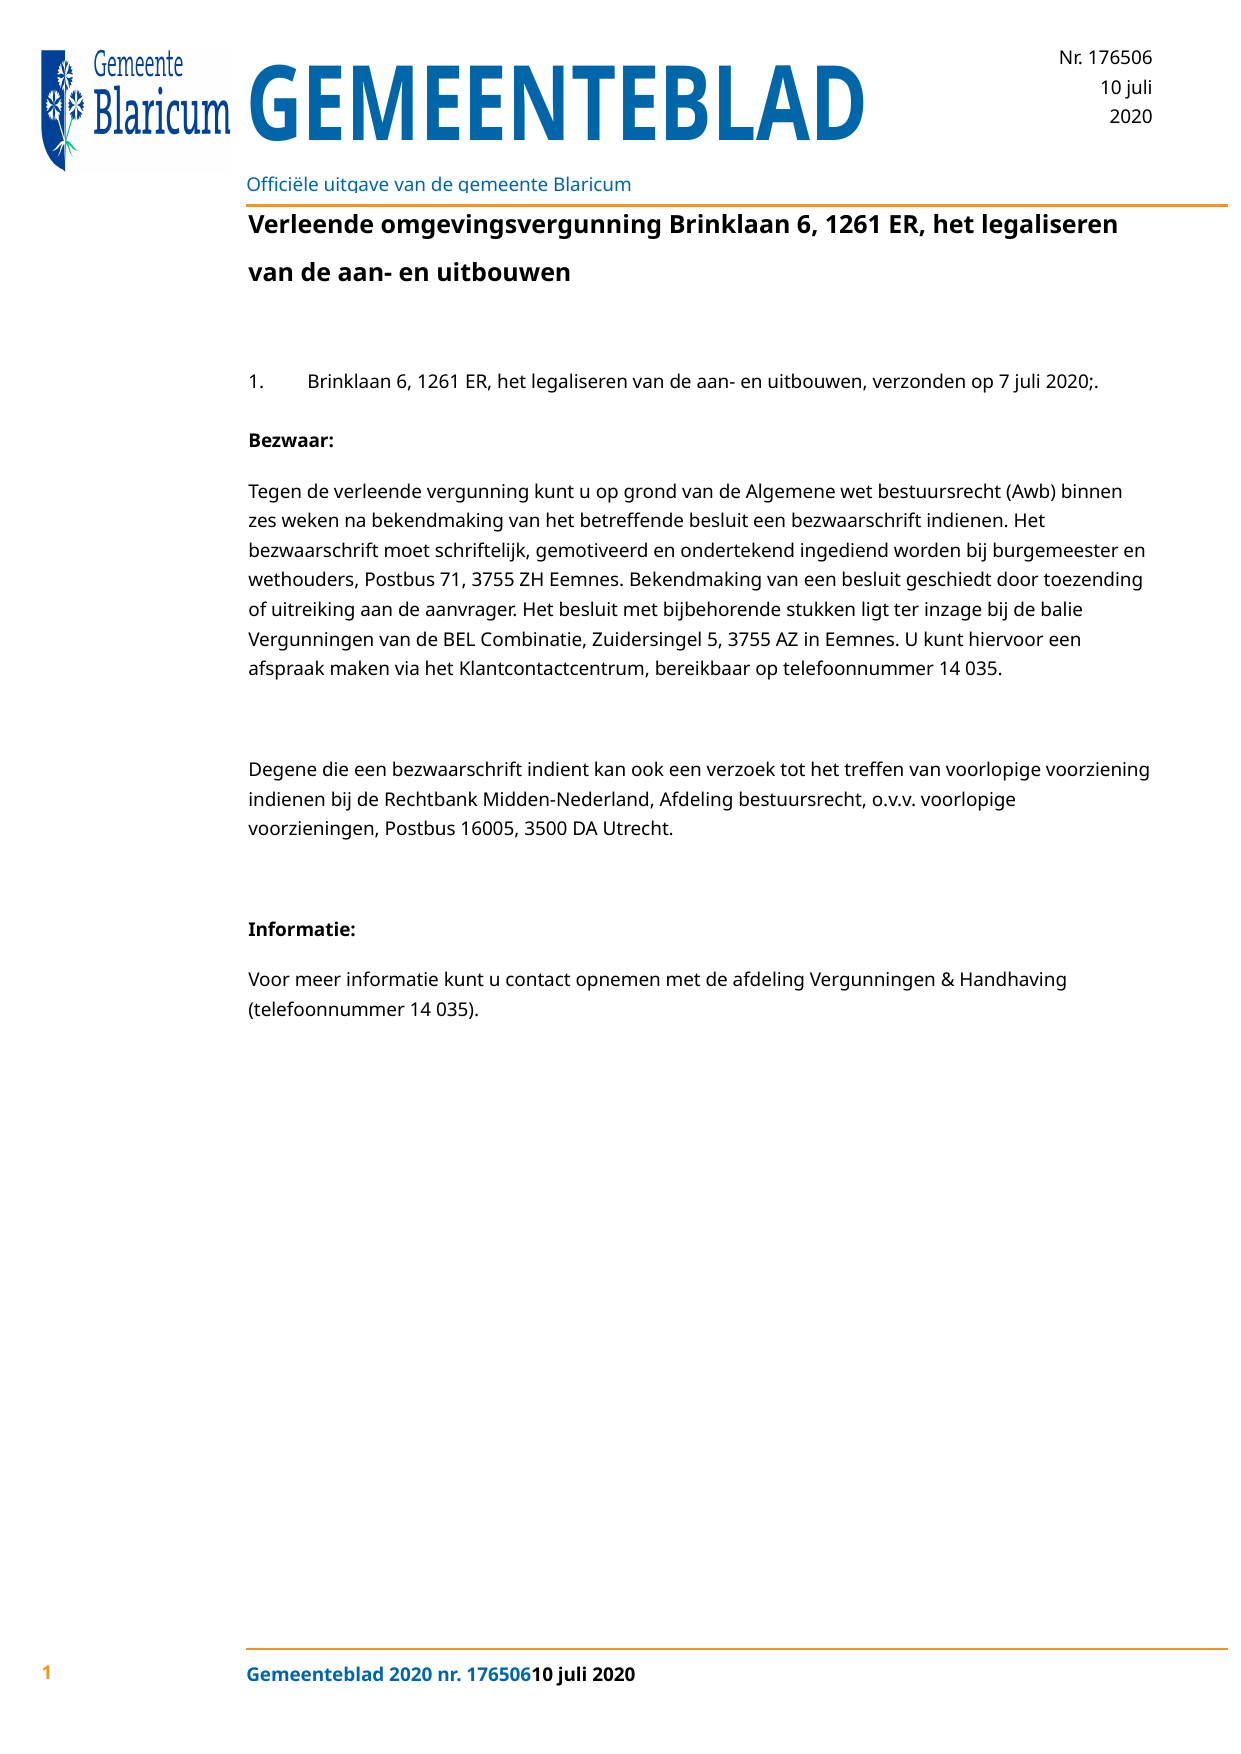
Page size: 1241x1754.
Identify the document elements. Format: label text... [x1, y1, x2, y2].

list Brinklaan 6, 1261 ER, het legaliseren van de aan- en uitbouwen, verzonden op 7 juli 2020;. [248, 368, 1152, 394]
text Degene die een bezwaarschrift indient kan ook een verzoek tot het treffen van voorlopige voorziening indienen bij de Rechtbank Midden-Nederland, Afdeling bestuursrecht, o.v.v. voorlopige voorzieningen, Postbus 16005, 3500 DA Utrecht. [248, 756, 1152, 841]
text Voor meer informatie kunt u contact opnemen met de afdeling Vergunningen & Handhaving (telefoonnummer 14 035). [248, 967, 1152, 1022]
text Bezwaar: [248, 427, 1152, 453]
text Informatie: [248, 916, 1152, 942]
text Verleende omgevingsvergunning Brinklaan 6, 1261 ER, het legaliseren van de aan- en uitbouwen [248, 207, 1152, 288]
picture [41, 47, 231, 172]
text Tegen de verleende vergunning kunt u op grond van de Algemene wet bestuursrecht (Awb) binnen zes weken na bekendmaking van het betreffende besluit een bezwaarschrift indienen. Het bezwaarschrift moet schriftelijk, gemotiveerd en ondertekend ingediend worden bij burgemeester en wethouders, Postbus 71, 3755 ZH Eemnes. Bekendmaking van een besluit geschiedt door toezending of uitreiking aan de aanvrager. Het besluit met bijbehorende stukken ligt ter inzage bij de balie Vergunningen van de BEL Combinatie, Zuidersingel 5, 3755 AZ in Eemnes. U kunt hiervoor een afspraak maken via het Klantcontactcentrum, bereikbaar op telefoonnummer 14 035. [248, 478, 1152, 681]
